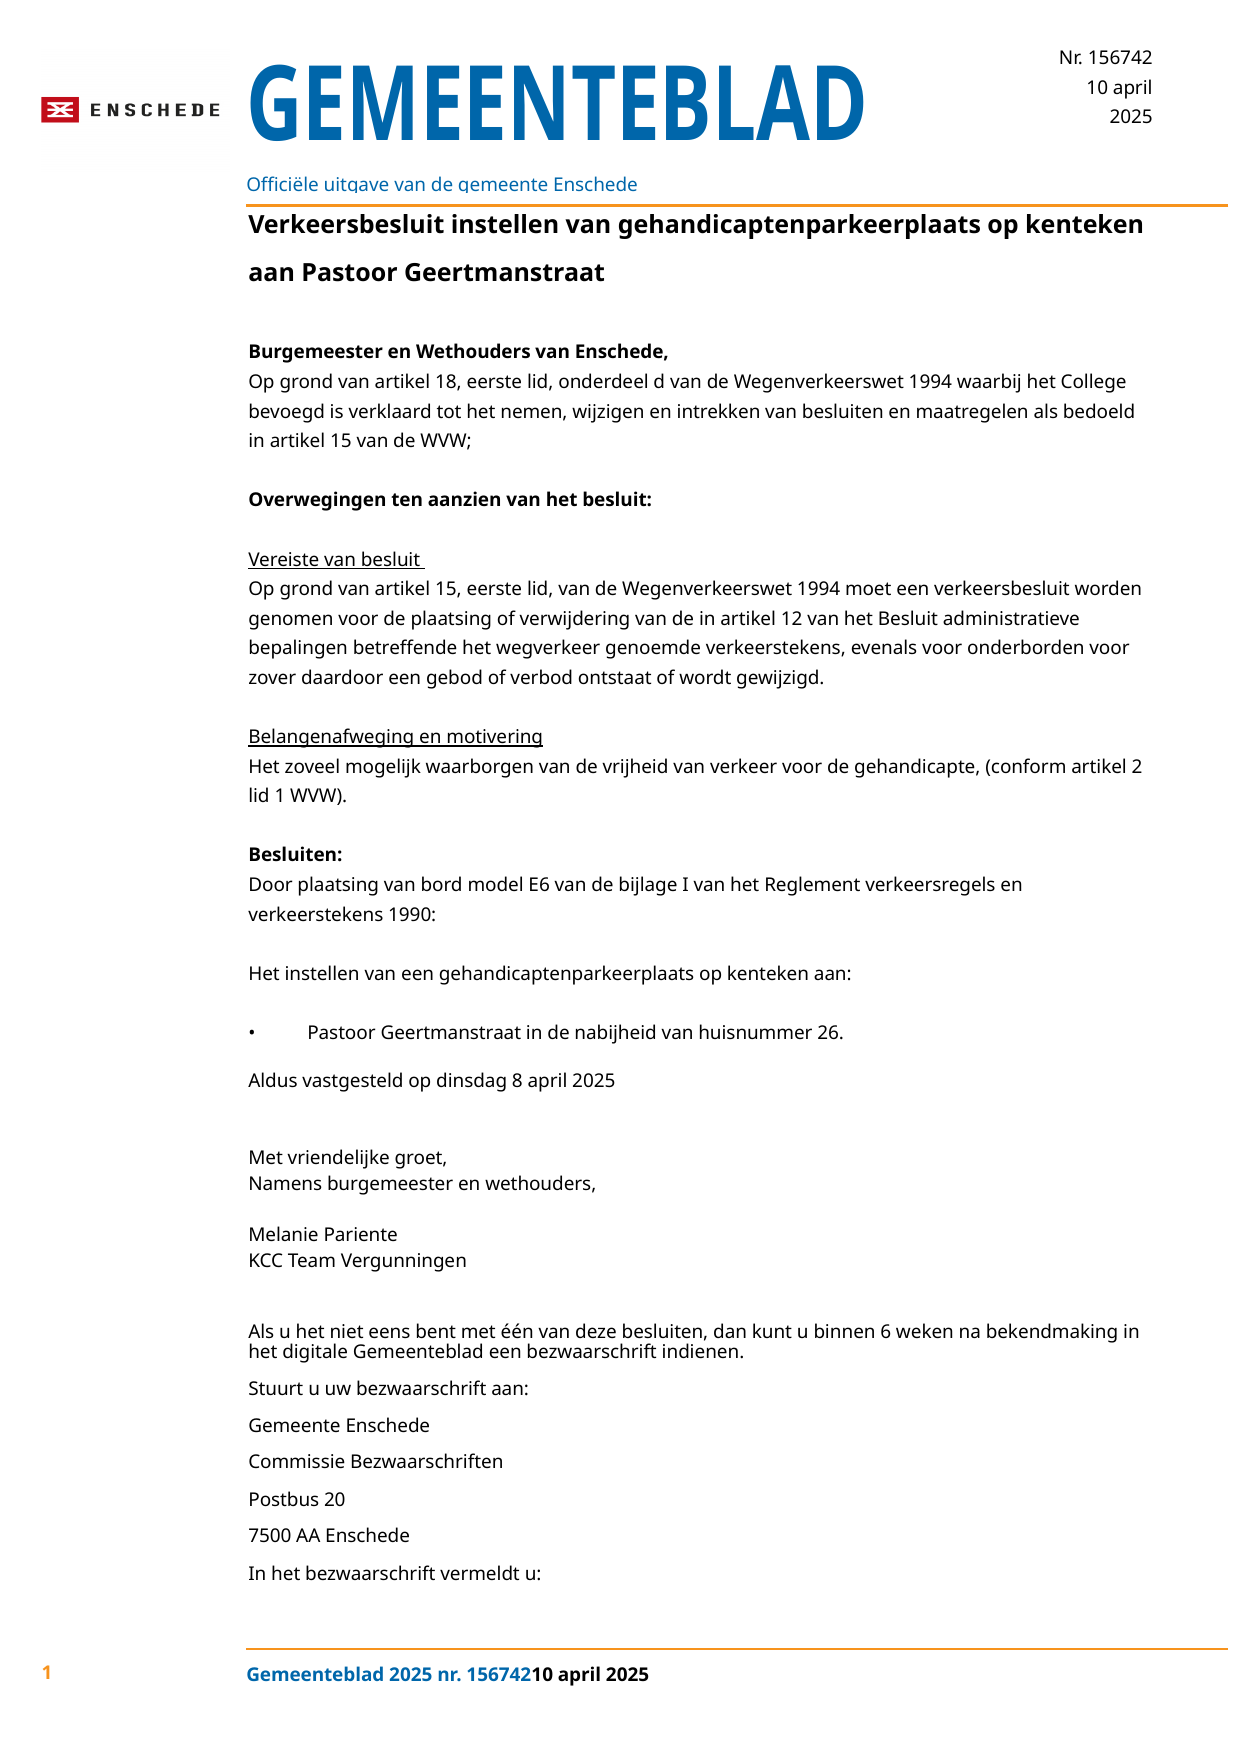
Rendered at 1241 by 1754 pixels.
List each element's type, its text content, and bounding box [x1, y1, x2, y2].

text KCC Team Vergunningen [248, 1247, 1152, 1273]
text Door plaatsing van bord model E6 van de bijlage I van het Reglement verkeersregels en verkeerstekens 1990: [248, 871, 1152, 926]
text Het zoveel mogelijk waarborgen van de vrijheid van verkeer voor de gehandicapte, (conform artikel 2 lid 1 WVW). [248, 753, 1152, 808]
text Commissie Bezwaarschriften [248, 1453, 1152, 1473]
picture [41, 47, 231, 172]
text Vereiste van besluit [248, 546, 1152, 571]
text Namens burgemeester en wethouders, [248, 1170, 1152, 1196]
text Stuurt u uw bezwaarschrift aan: [248, 1379, 1152, 1399]
text Postbus 20 [248, 1491, 1152, 1510]
text Belangenafweging en motivering [248, 723, 1152, 749]
text Op grond van artikel 18, eerste lid, onderdeel d van de Wegenverkeerswet 1994 waarbij het College bevoegd is verklaard tot het nemen, wijzigen en intrekken van besluiten en maatregelen als bedoeld in artikel 15 van de WVW; [248, 368, 1152, 453]
text Op grond van artikel 15, eerste lid, van de Wegenverkeerswet 1994 moet een verkeersbesluit worden genomen voor de plaatsing of verwijdering van de in artikel 12 van het Besluit administratieve bepalingen betreffende het wegverkeer genoemde verkeerstekens, evenals voor onderborden voor zover daardoor een gebod of verbod ontstaat of wordt gewijzigd. [248, 575, 1152, 690]
text In het bezwaarschrift vermeldt u: [248, 1564, 1152, 1584]
text Burgemeester en Wethouders van Enschede, [248, 339, 1152, 364]
list Pastoor Geertmanstraat in de nabijheid van huisnummer 26. [248, 1019, 1152, 1045]
text Besluiten: [248, 842, 1152, 867]
text Gemeente Enschede [248, 1417, 1152, 1436]
text 7500 AA Enschede [248, 1527, 1152, 1547]
text Met vriendelijke groet, [248, 1144, 1152, 1170]
text Overwegingen ten aanzien van het besluit: [248, 487, 1152, 512]
text Als u het niet eens bent met één van deze besluiten, dan kunt u binnen 6 weken na bekendmaking in het digitale Gemeenteblad een bezwaarschrift indienen. [248, 1323, 1152, 1362]
text Aldus vastgesteld op dinsdag 8 april 2025 [248, 1067, 1152, 1093]
text Verkeersbesluit instellen van gehandicaptenparkeerplaats op kenteken aan Pastoor Geertmanstraat [248, 207, 1152, 288]
text Het instellen van een gehandicaptenparkeerplaats op kenteken aan: [248, 960, 1152, 986]
text Melanie Pariente [248, 1221, 1152, 1247]
